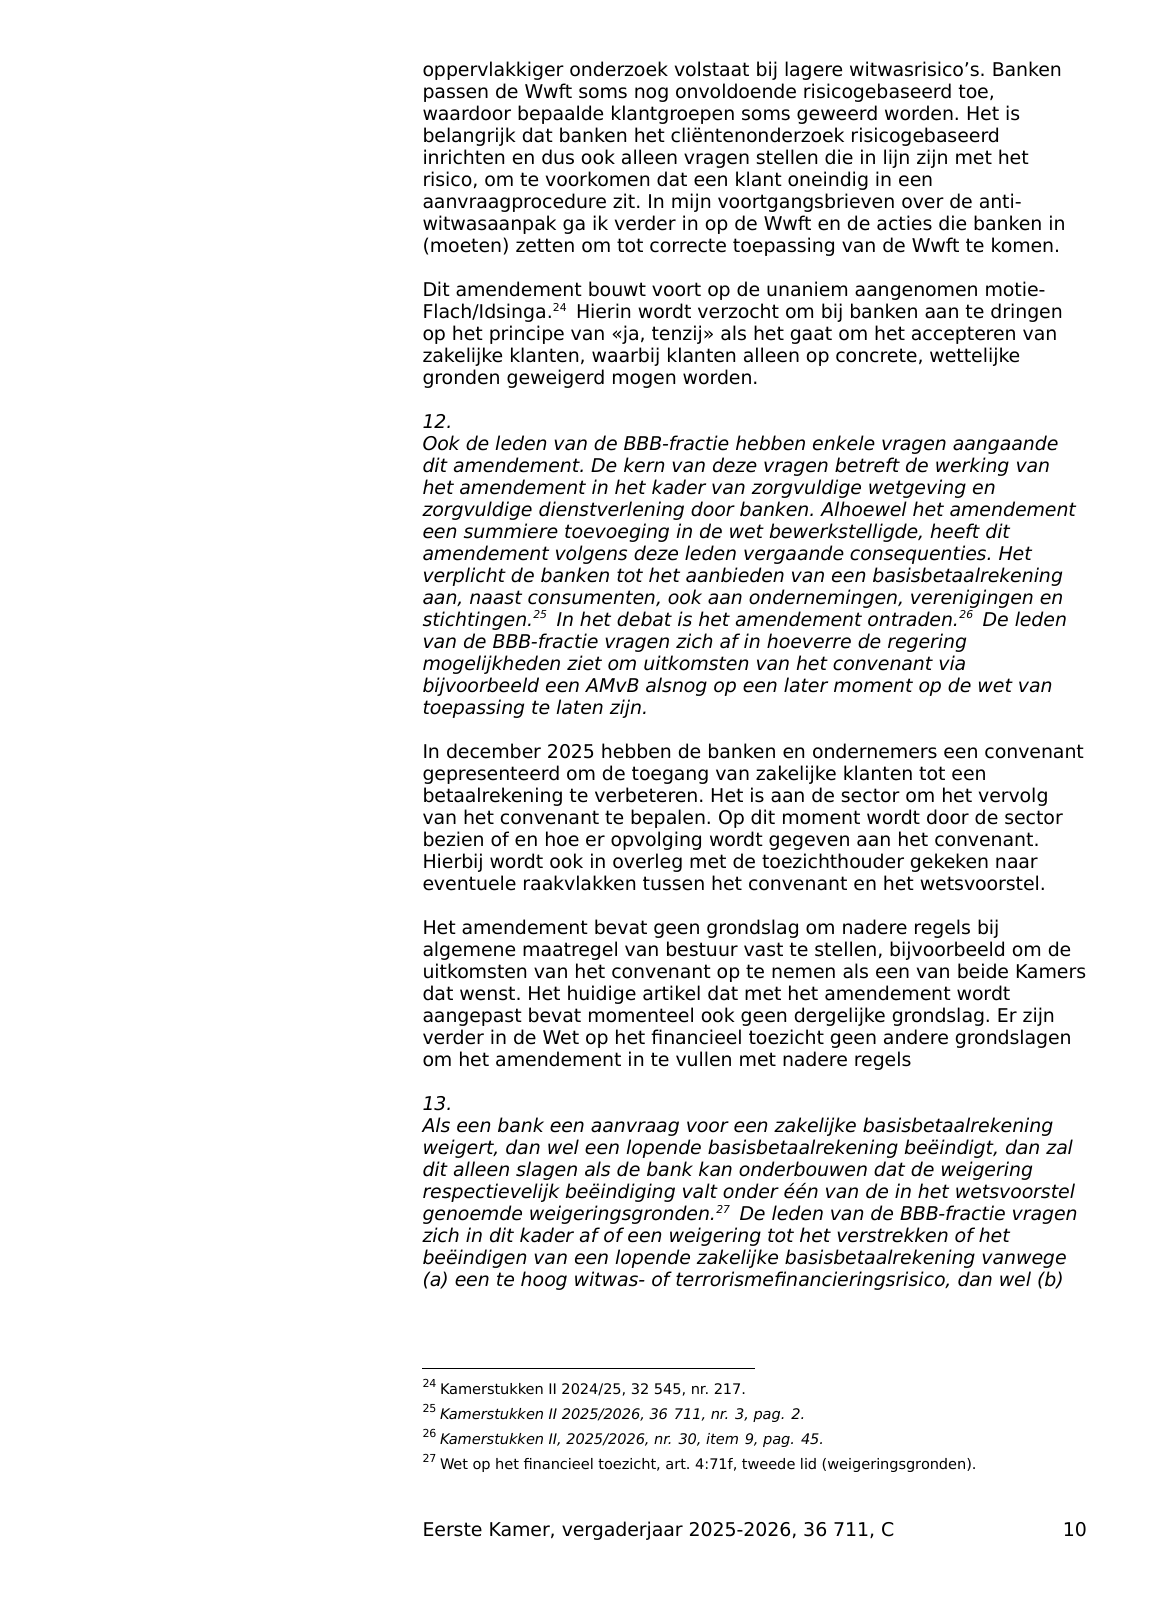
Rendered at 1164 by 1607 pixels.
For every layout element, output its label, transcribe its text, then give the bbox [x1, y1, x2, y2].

text In december 2025 hebben de banken en ondernemers een convenant gepresenteerd om de toegang van zakelijke klanten tot een betaalrekening te verbeteren. Het is aan de sector om het vervolg van het convenant te bepalen. Op dit moment wordt door de sector bezien of en hoe er opvolging wordt gegeven aan het convenant. Hierbij wordt ook in overleg met de toezichthouder gekeken naar eventuele raakvlakken tussen het convenant en het wetsvoorstel. [422, 741, 1087, 895]
text Als een bank een aanvraag voor een zakelijke basisbetaalrekening weigert, dan wel een lopende basisbetaalrekening beëindigt, dan zal dit alleen slagen als de bank kan onderbouwen dat de weigering respectievelijk beëindiging valt onder één van de in het wetsvoorstel genoemde weigeringsgronden. De leden van de BBB-fractie vragen zich in dit kader af of een weigering tot het verstrekken of het beëindigen van een lopende zakelijke basisbetaalrekening vanwege (a) een te hoog witwas- of terrorismefinancieringsrisico, dan wel (b) [422, 1115, 1087, 1291]
text oppervlakkiger onderzoek volstaat bij lagere witwasrisico’s. Banken passen de Wwft soms nog onvoldoende risicogebaseerd toe, waardoor bepaalde klantgroepen soms geweerd worden. Het is belangrijk dat banken het cliëntenonderzoek risicogebaseerd inrichten en dus ook alleen vragen stellen die in lijn zijn met het risico, om te voorkomen dat een klant oneindig in een aanvraagprocedure zit. In mijn voortgangsbrieven over de anti-witwasaanpak ga ik verder in op de Wwft en de acties die banken in (moeten) zetten om tot correcte toepassing van de Wwft te komen. [422, 59, 1087, 257]
text Kamerstukken II 2025/2026, 36 711, nr. 3, pag. 2. [422, 1402, 1087, 1424]
text 13. [422, 1093, 1087, 1115]
text Ook de leden van de BBB-fractie hebben enkele vragen aangaande dit amendement. De kern van deze vragen betreft de werking van het amendement in het kader van zorgvuldige wetgeving en zorgvuldige dienstverlening door banken. Alhoewel het amendement een summiere toevoeging in de wet bewerkstelligde, heeft dit amendement volgens deze leden vergaande consequenties. Het verplicht de banken tot het aanbieden van een basisbetaalrekening aan, naast consumenten, ook aan ondernemingen, verenigingen en stichtingen. In het debat is het amendement ontraden. De leden van de BBB-fractie vragen zich af in hoeverre de regering mogelijkheden ziet om uitkomsten van het convenant via bijvoorbeeld een AMvB alsnog op een later moment op de wet van toepassing te laten zijn. [422, 433, 1087, 719]
text Dit amendement bouwt voort op de unaniem aangenomen motie-Flach/Idsinga. Hierin wordt verzocht om bij banken aan te dringen op het principe van «ja, tenzij» als het gaat om het accepteren van zakelijke klanten, waarbij klanten alleen op concrete, wettelijke gronden geweigerd mogen worden. [422, 279, 1087, 389]
text Het amendement bevat geen grondslag om nadere regels bij algemene maatregel van bestuur vast te stellen, bijvoorbeeld om de uitkomsten van het convenant op te nemen als een van beide Kamers dat wenst. Het huidige artikel dat met het amendement wordt aangepast bevat momenteel ook geen dergelijke grondslag. Er zijn verder in de Wet op het financieel toezicht geen andere grondslagen om het amendement in te vullen met nadere regels [422, 917, 1087, 1071]
text Kamerstukken II 2024/25, 32 545, nr. 217. [422, 1377, 1087, 1399]
text 12. [422, 411, 1087, 433]
text Kamerstukken II, 2025/2026, nr. 30, item 9, pag. 45. [422, 1427, 1087, 1449]
text Wet op het financieel toezicht, art. 4:71f, tweede lid (weigeringsgronden). [422, 1452, 1087, 1474]
